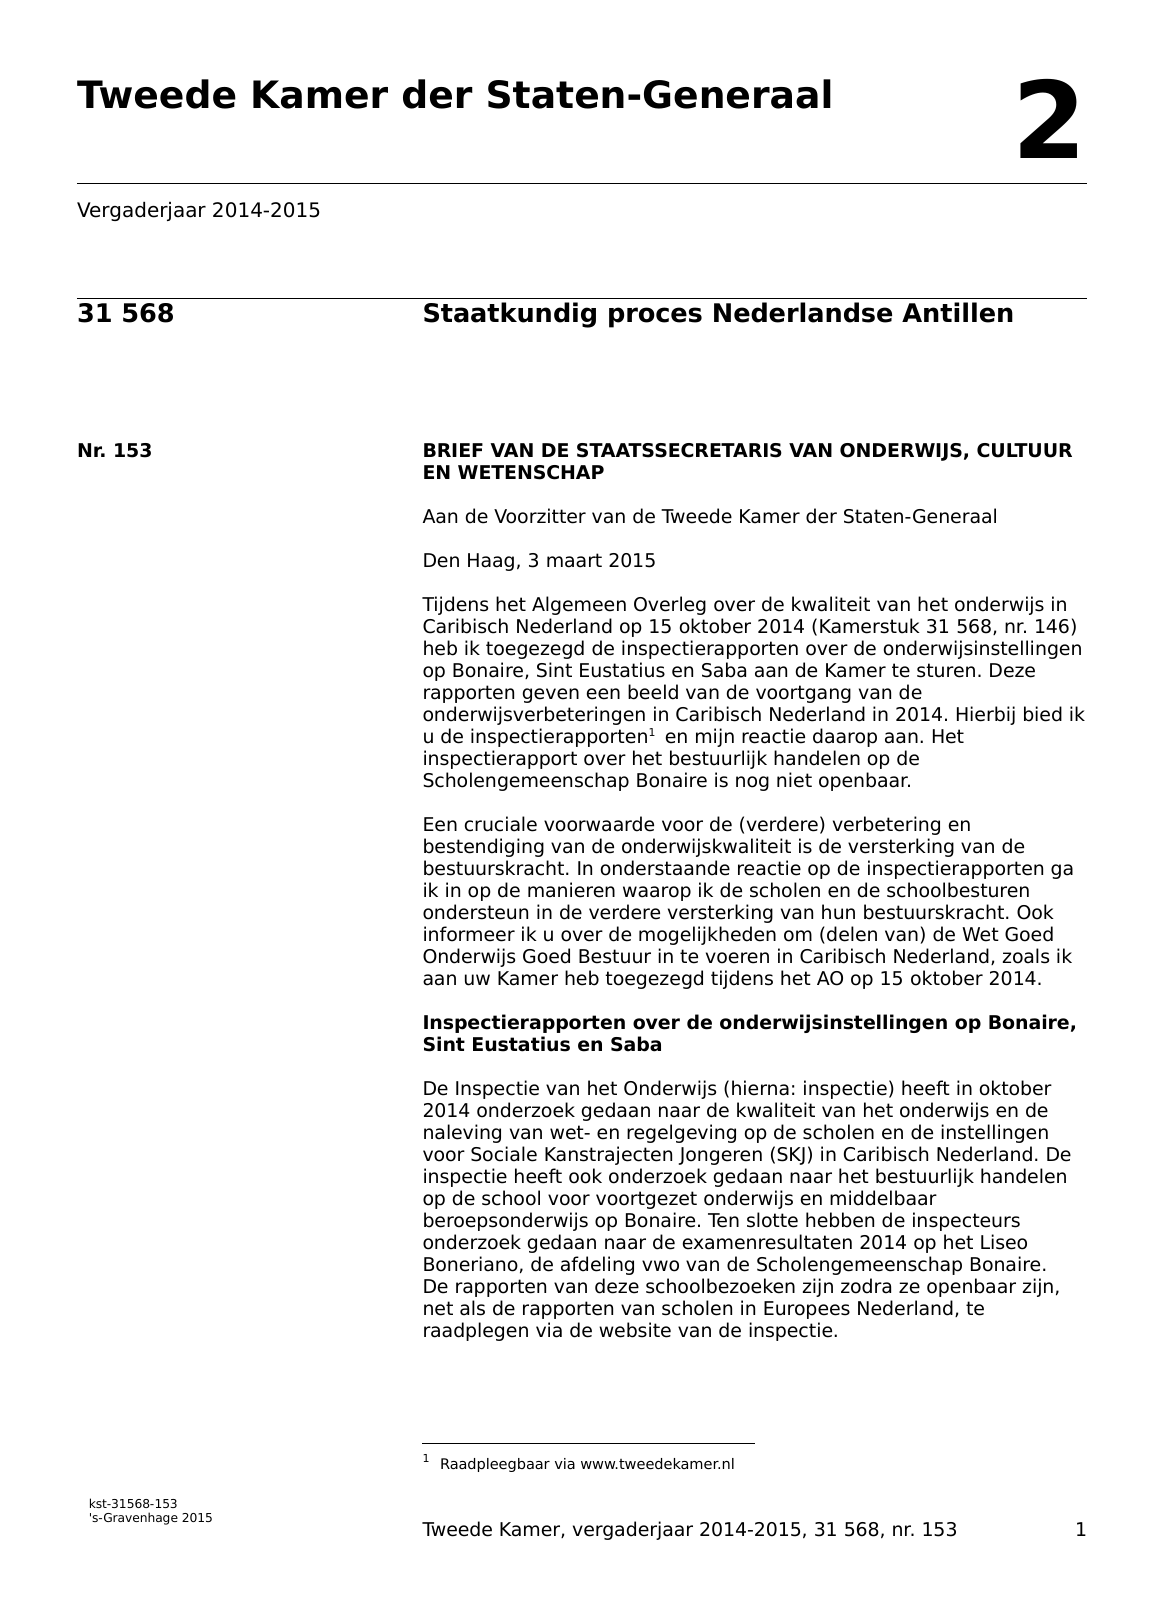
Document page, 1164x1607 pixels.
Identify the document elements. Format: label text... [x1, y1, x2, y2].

text Den Haag, 3 maart 2015 [422, 550, 1087, 572]
text 's-Gravenhage 2015 [88, 1511, 323, 1525]
text Een cruciale voorwaarde voor de (verdere) verbetering en bestendiging van de onderwijskwaliteit is de versterking van de bestuurskracht. In onderstaande reactie op de inspectierapporten ga ik in op de manieren waarop ik de scholen en de schoolbesturen ondersteun in de verdere versterking van hun bestuurskracht. Ook informeer ik u over de mogelijkheden om (delen van) de Wet Goed Onderwijs Goed Bestuur in te voeren in Caribisch Nederland, zoals ik aan uw Kamer heb toegezegd tijdens het AO op 15 oktober 2014. [422, 814, 1087, 990]
subtitle Inspectierapporten over de onderwijsinstellingen op Bonaire, Sint Eustatius en Saba [422, 1012, 1087, 1056]
subtitle 31 568 Staatkundig proces Nederlandse Antillen [77, 299, 1087, 329]
text Aan de Voorzitter van de Tweede Kamer der Staten-Generaal [422, 506, 1087, 528]
subtitle Nr. 153 BRIEF VAN DE STAATSSECRETARIS VAN ONDERWIJS, CULTUUR EN WETENSCHAP [77, 440, 1087, 484]
table_header 2 [886, 59, 1087, 183]
text Tijdens het Algemeen Overleg over de kwaliteit van het onderwijs in Caribisch Nederland op 15 oktober 2014 (Kamerstuk 31 568, nr. 146) heb ik toegezegd de inspectierapporten over de onderwijsinstellingen op Bonaire, Sint Eustatius en Saba aan de Kamer te sturen. Deze rapporten geven een beeld van de voortgang van de onderwijsverbeteringen in Caribisch Nederland in 2014. Hierbij bied ik u de inspectierapporten en mijn reactie daarop aan. Het inspectierapport over het bestuurlijk handelen op de Scholengemeenschap Bonaire is nog niet openbaar. [422, 594, 1087, 792]
text De Inspectie van het Onderwijs (hierna: inspectie) heeft in oktober 2014 onderzoek gedaan naar de kwaliteit van het onderwijs en de naleving van wet- en regelgeving op de scholen en de instellingen voor Sociale Kanstrajecten Jongeren (SKJ) in Caribisch Nederland. De inspectie heeft ook onderzoek gedaan naar het bestuurlijk handelen op de school voor voortgezet onderwijs en middelbaar beroepsonderwijs op Bonaire. Ten slotte hebben de inspecteurs onderzoek gedaan naar de examenresultaten 2014 op het Liseo Boneriano, de afdeling vwo van de Scholengemeenschap Bonaire. [422, 1078, 1087, 1276]
table_header Tweede Kamer der Staten-Generaal [77, 59, 886, 183]
table_cell Vergaderjaar 2014-2015 [77, 184, 1087, 298]
text Raadpleegbaar via www.tweedekamer.nl [422, 1452, 1087, 1474]
text kst-31568-153 [88, 1497, 323, 1511]
text De rapporten van deze schoolbezoeken zijn zodra ze openbaar zijn, net als de rapporten van scholen in Europees Nederland, te raadplegen via de website van de inspectie. [422, 1276, 1087, 1342]
